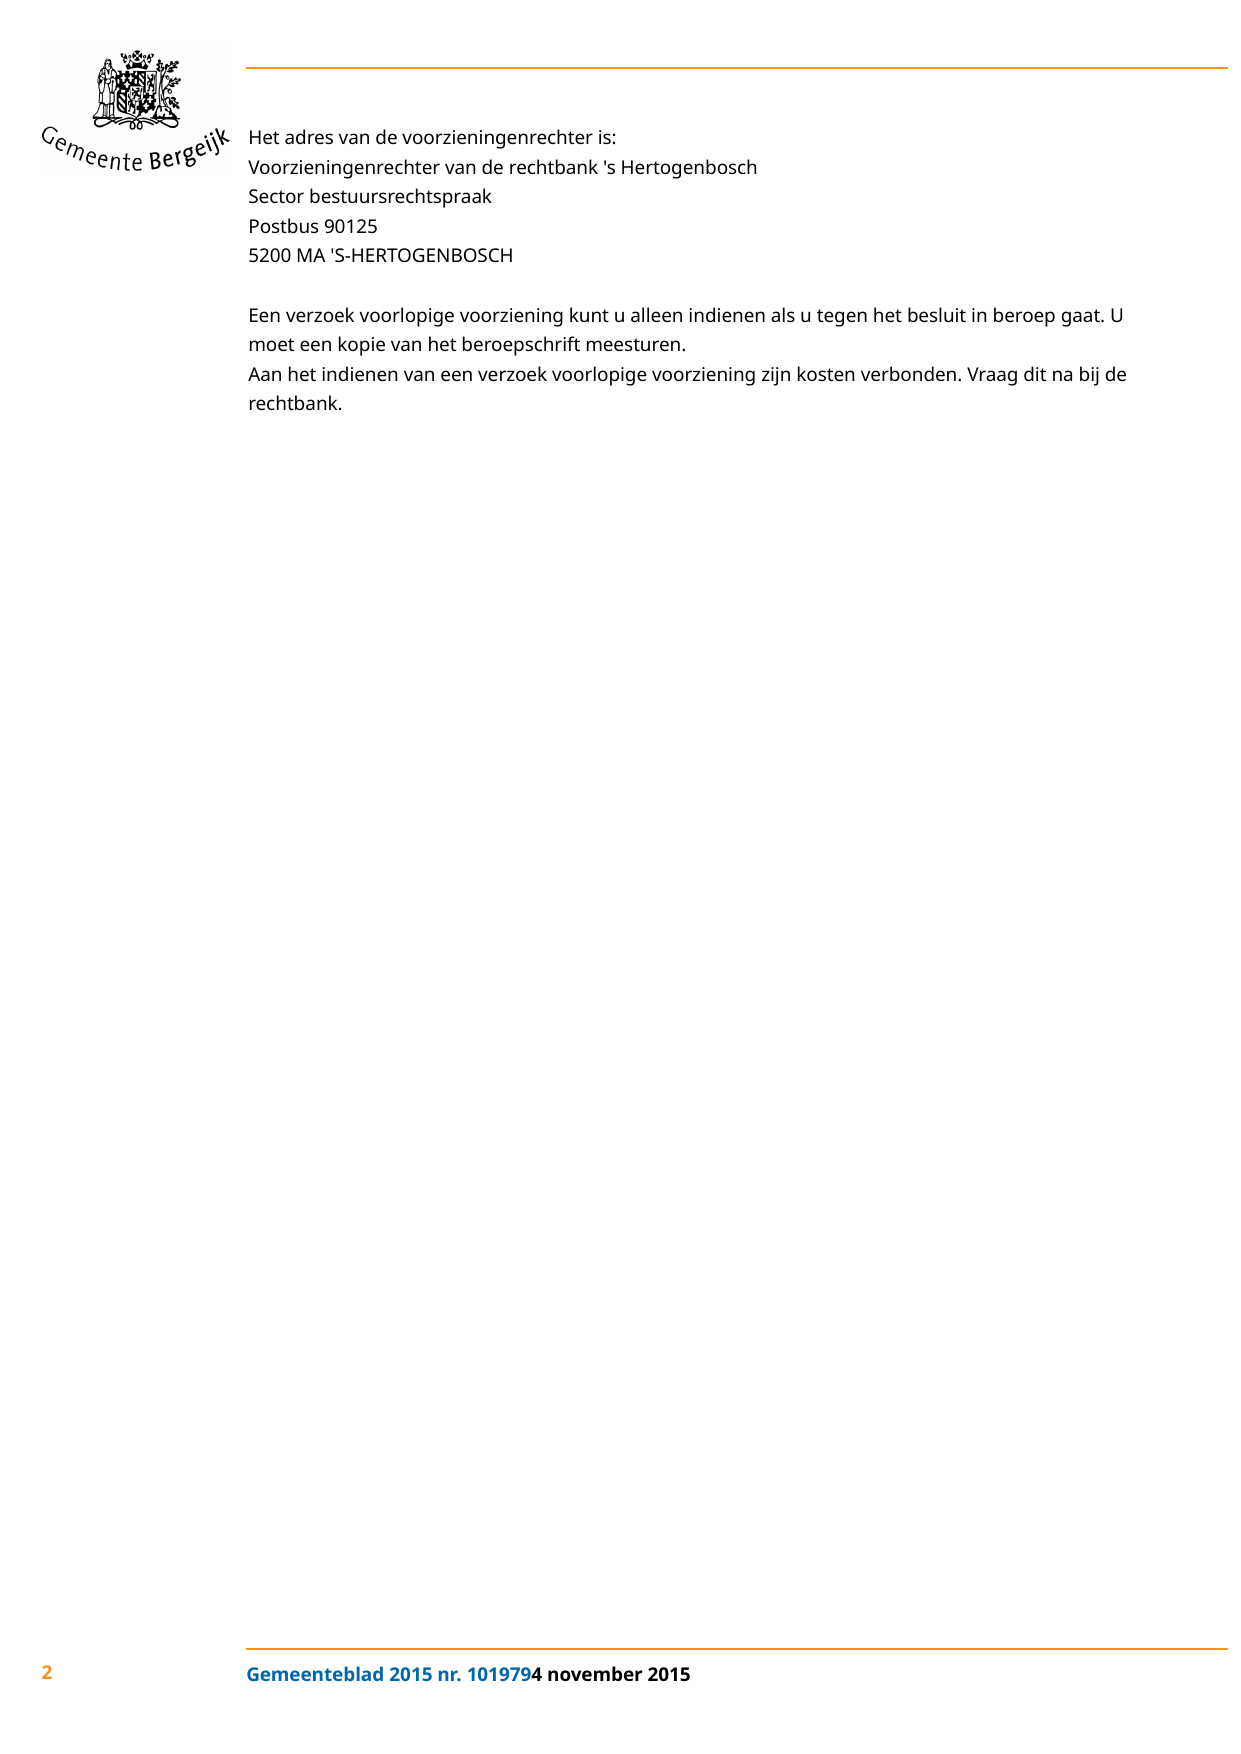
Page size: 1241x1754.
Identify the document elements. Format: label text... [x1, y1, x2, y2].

text Een verzoek voorlopige voorziening kunt u alleen indienen als u tegen het besluit in beroep gaat. U moet een kopie van het beroepschrift meesturen. [248, 302, 1152, 357]
text Sector bestuursrechtspraak [248, 183, 1152, 209]
text Aan het indienen van een verzoek voorlopige voorziening zijn kosten verbonden. Vraag dit na bij de rechtbank. [248, 361, 1152, 416]
text Het adres van de voorzieningenrechter is: [248, 124, 1152, 150]
text 5200 MA 'S-HERTOGENBOSCH [248, 243, 1152, 268]
text Postbus 90125 [248, 213, 1152, 239]
picture [41, 47, 231, 172]
text Voorzieningenrechter van de rechtbank 's Hertogenbosch [248, 154, 1152, 180]
